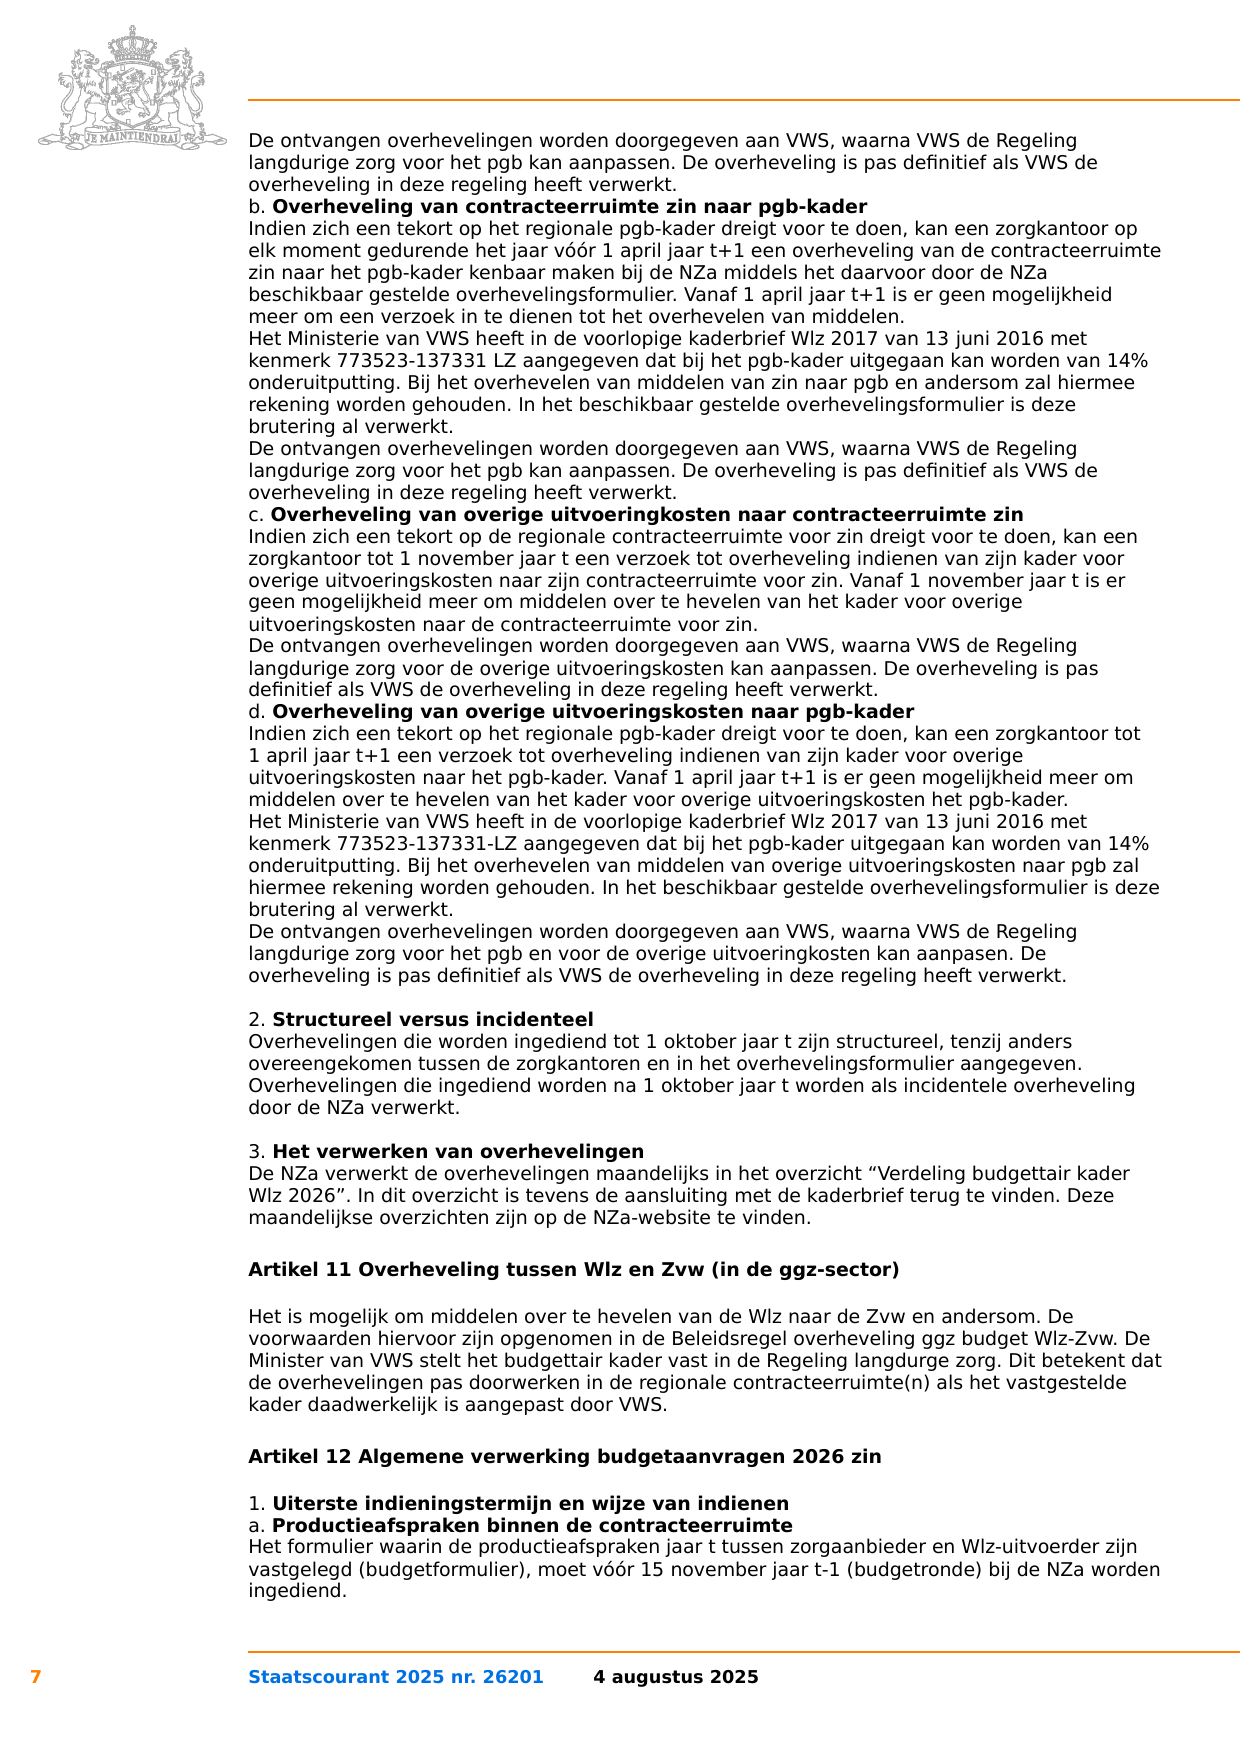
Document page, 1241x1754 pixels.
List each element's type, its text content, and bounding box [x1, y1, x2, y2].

text Het formulier waarin de productieafspraken jaar t tussen zorgaanbieder en Wlz-uitvoerder zijn vastgelegd (budgetformulier), moet vóór 15 november jaar t-1 (budgetronde) bij de NZa worden ingediend. [248, 1536, 1163, 1602]
text De ontvangen overhevelingen worden doorgegeven aan VWS, waarna VWS de Regeling langdurige zorg voor het pgb en voor de overige uitvoeringkosten kan aanpasen. De overheveling is pas definitief als VWS de overheveling in deze regeling heeft verwerkt. [248, 921, 1163, 987]
text De ontvangen overhevelingen worden doorgegeven aan VWS, waarna VWS de Regeling langdurige zorg voor de overige uitvoeringskosten kan aanpassen. De overheveling is pas definitief als VWS de overheveling in deze regeling heeft verwerkt. [248, 635, 1163, 701]
text 2. Structureel versus incidenteel [248, 1009, 1163, 1031]
text a. Productieafspraken binnen de contracteerruimte [248, 1514, 1163, 1536]
text De NZa verwerkt de overhevelingen maandelijks in het overzicht “Verdeling budgettair kader Wlz 2026”. In dit overzicht is tevens de aansluiting met de kaderbrief terug te vinden. Deze maandelijkse overzichten zijn op de NZa-website te vinden. [248, 1163, 1163, 1229]
text Het Ministerie van VWS heeft in de voorlopige kaderbrief Wlz 2017 van 13 juni 2016 met kenmerk 773523-137331 LZ aangegeven dat bij het pgb-kader uitgegaan kan worden van 14% onderuitputting. Bij het overhevelen van middelen van zin naar pgb en andersom zal hiermee rekening worden gehouden. In het beschikbaar gestelde overhevelingsformulier is deze brutering al verwerkt. [248, 328, 1163, 438]
text Indien zich een tekort op het regionale pgb-kader dreigt voor te doen, kan een zorgkantoor tot 1 april jaar t+1 een verzoek tot overheveling indienen van zijn kader voor overige uitvoeringskosten naar het pgb-kader. Vanaf 1 april jaar t+1 is er geen mogelijkheid meer om middelen over te hevelen van het kader voor overige uitvoeringskosten het pgb-kader. [248, 723, 1163, 811]
text De ontvangen overhevelingen worden doorgegeven aan VWS, waarna VWS de Regeling langdurige zorg voor het pgb kan aanpassen. De overheveling is pas definitief als VWS de overheveling in deze regeling heeft verwerkt. [248, 130, 1163, 196]
text Overhevelingen die ingediend worden na 1 oktober jaar t worden als incidentele overheveling door de NZa verwerkt. [248, 1075, 1163, 1119]
subtitle Artikel 12 Algemene verwerking budgetaanvragen 2026 zin [248, 1446, 1163, 1467]
text b. Overheveling van contracteerruimte zin naar pgb-kader [248, 196, 1163, 218]
text Indien zich een tekort op de regionale contracteerruimte voor zin dreigt voor te doen, kan een zorgkantoor tot 1 november jaar t een verzoek tot overheveling indienen van zijn kader voor overige uitvoeringskosten naar zijn contracteerruimte voor zin. Vanaf 1 november jaar t is er geen mogelijkheid meer om middelen over te hevelen van het kader voor overige uitvoeringskosten naar de contracteerruimte voor zin. [248, 526, 1163, 635]
text Indien zich een tekort op het regionale pgb-kader dreigt voor te doen, kan een zorgkantoor op elk moment gedurende het jaar vóór 1 april jaar t+1 een overheveling van de contracteerruimte zin naar het pgb-kader kenbaar maken bij de NZa middels het daarvoor door de NZa beschikbaar gestelde overhevelingsformulier. Vanaf 1 april jaar t+1 is er geen mogelijkheid meer om een verzoek in te dienen tot het overhevelen van middelen. [248, 218, 1163, 328]
text Het Ministerie van VWS heeft in de voorlopige kaderbrief Wlz 2017 van 13 juni 2016 met kenmerk 773523-137331-LZ aangegeven dat bij het pgb-kader uitgegaan kan worden van 14% onderuitputting. Bij het overhevelen van middelen van overige uitvoeringskosten naar pgb zal hiermee rekening worden gehouden. In het beschikbaar gestelde overhevelingsformulier is deze brutering al verwerkt. [248, 811, 1163, 921]
text c. Overheveling van overige uitvoeringkosten naar contracteerruimte zin [248, 503, 1163, 526]
text Het is mogelijk om middelen over te hevelen van de Wlz naar de Zvw en andersom. De voorwaarden hiervoor zijn opgenomen in de Beleidsregel overheveling ggz budget Wlz-Zvw. De Minister van VWS stelt het budgettair kader vast in de Regeling langdurge zorg. Dit betekent dat de overhevelingen pas doorwerken in de regionale contracteerruimte(n) als het vastgestelde kader daadwerkelijk is aangepast door VWS. [248, 1306, 1163, 1416]
text d. Overheveling van overige uitvoeringskosten naar pgb-kader [248, 701, 1163, 723]
text Overhevelingen die worden ingediend tot 1 oktober jaar t zijn structureel, tenzij anders overeengekomen tussen de zorgkantoren en in het overhevelingsformulier aangegeven. [248, 1031, 1163, 1075]
text 3. Het verwerken van overhevelingen [248, 1141, 1163, 1163]
subtitle Artikel 11 Overheveling tussen Wlz en Zvw (in de ggz-sector) [248, 1259, 1163, 1281]
text De ontvangen overhevelingen worden doorgegeven aan VWS, waarna VWS de Regeling langdurige zorg voor het pgb kan aanpassen. De overheveling is pas definitief als VWS de overheveling in deze regeling heeft verwerkt. [248, 438, 1163, 503]
text 1. Uiterste indieningstermijn en wijze van indienen [248, 1492, 1163, 1514]
picture [38, 25, 227, 150]
